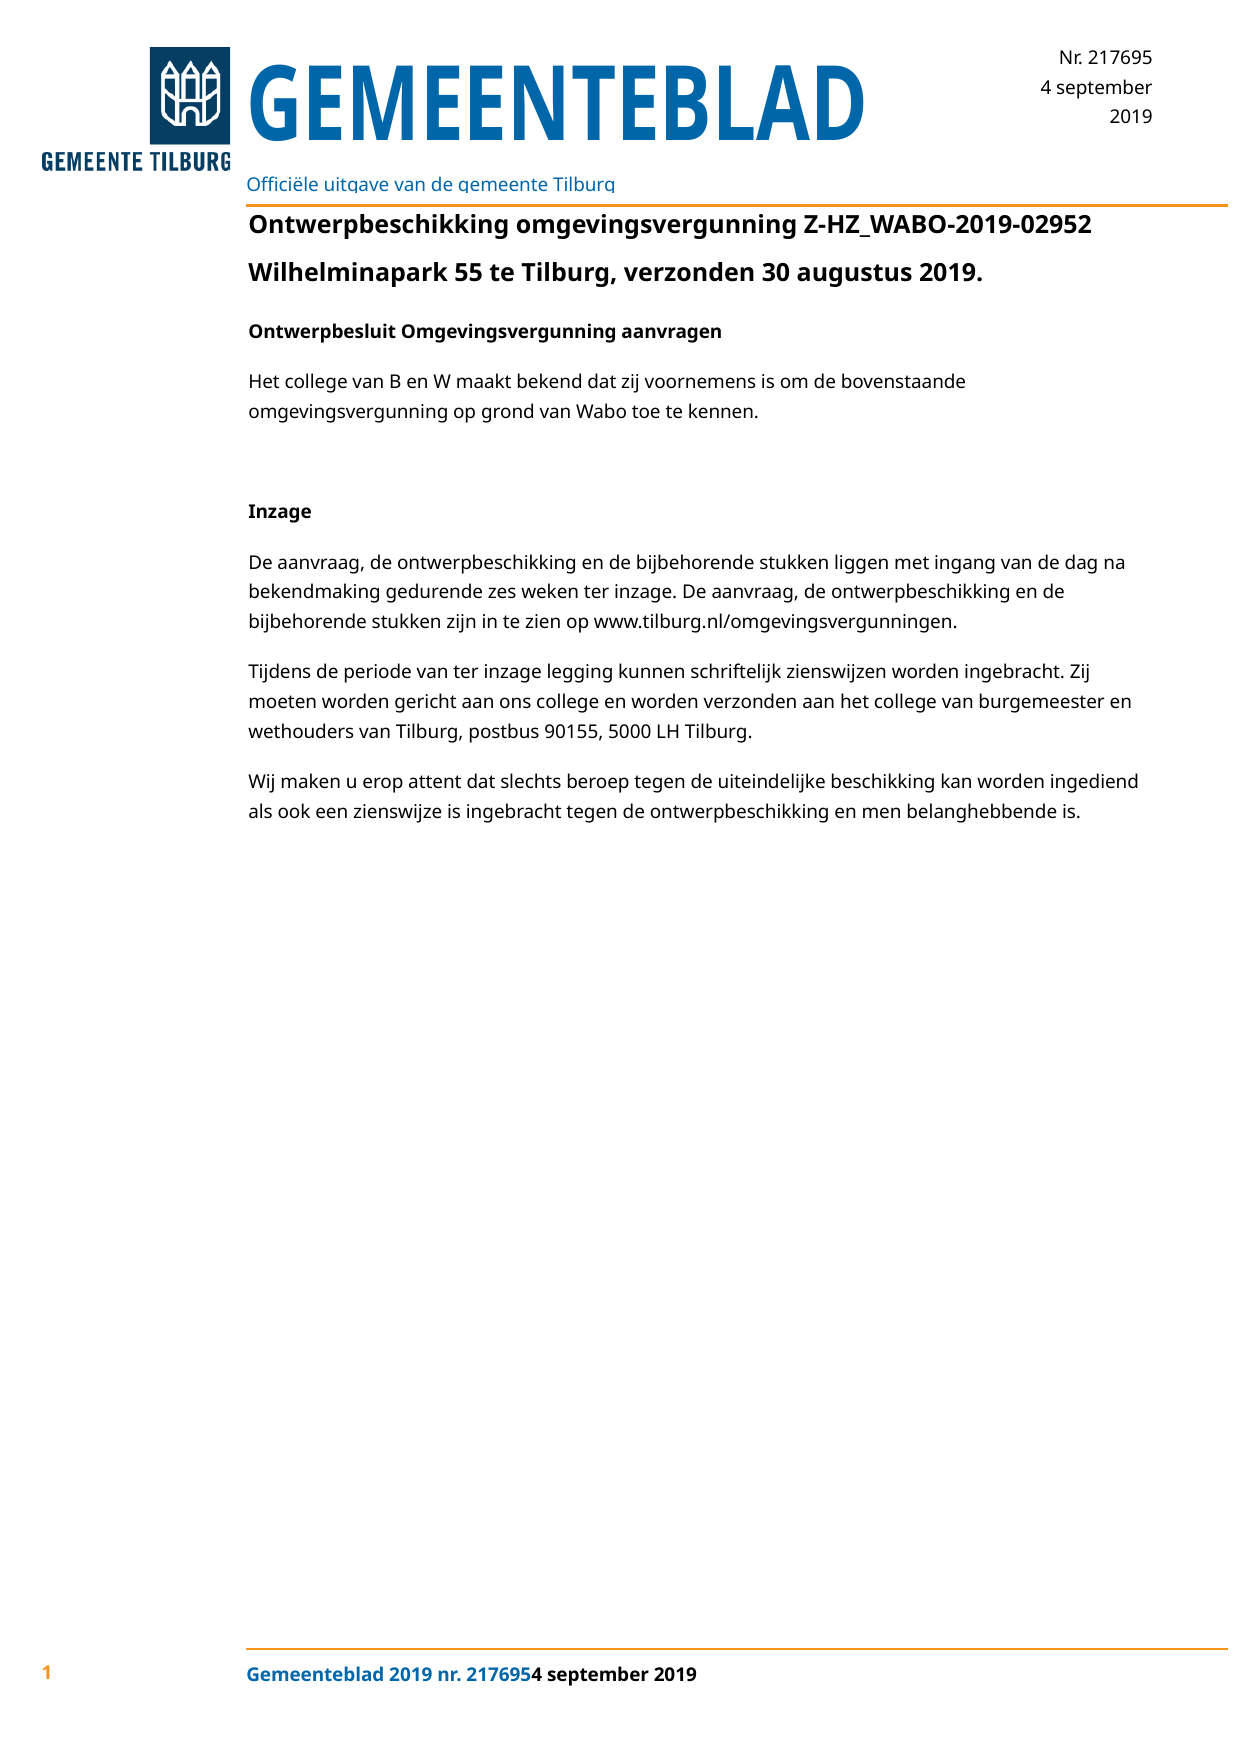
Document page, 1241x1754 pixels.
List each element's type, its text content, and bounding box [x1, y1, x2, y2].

text Inzage [248, 499, 1152, 524]
text Tijdens de periode van ter inzage legging kunnen schriftelijk zienswijzen worden ingebracht. Zij moeten worden gericht aan ons college en worden verzonden aan het college van burgemeester en wethouders van Tilburg, postbus 90155, 5000 LH Tilburg. [248, 659, 1152, 744]
text Wij maken u erop attent dat slechts beroep tegen de uiteindelijke beschikking kan worden ingediend als ook een zienswijze is ingebracht tegen de ontwerpbeschikking en men belanghebbende is. [248, 768, 1152, 824]
picture [41, 47, 231, 172]
text Ontwerpbesluit Omgevingsvergunning aanvragen [248, 318, 1152, 344]
text De aanvraag, de ontwerpbeschikking en de bijbehorende stukken liggen met ingang van de dag na bekendmaking gedurende zes weken ter inzage. De aanvraag, de ontwerpbeschikking en de bijbehorende stukken zijn in te zien op www.tilburg.nl/omgevingsvergunningen. [248, 549, 1152, 634]
text Het college van B en W maakt bekend dat zij voornemens is om de bovenstaande omgevingsvergunning op grond van Wabo toe te kennen. [248, 368, 1152, 424]
text Ontwerpbeschikking omgevingsvergunning Z-HZ_WABO-2019-02952 Wilhelminapark 55 te Tilburg, verzonden 30 augustus 2019. [248, 207, 1152, 288]
